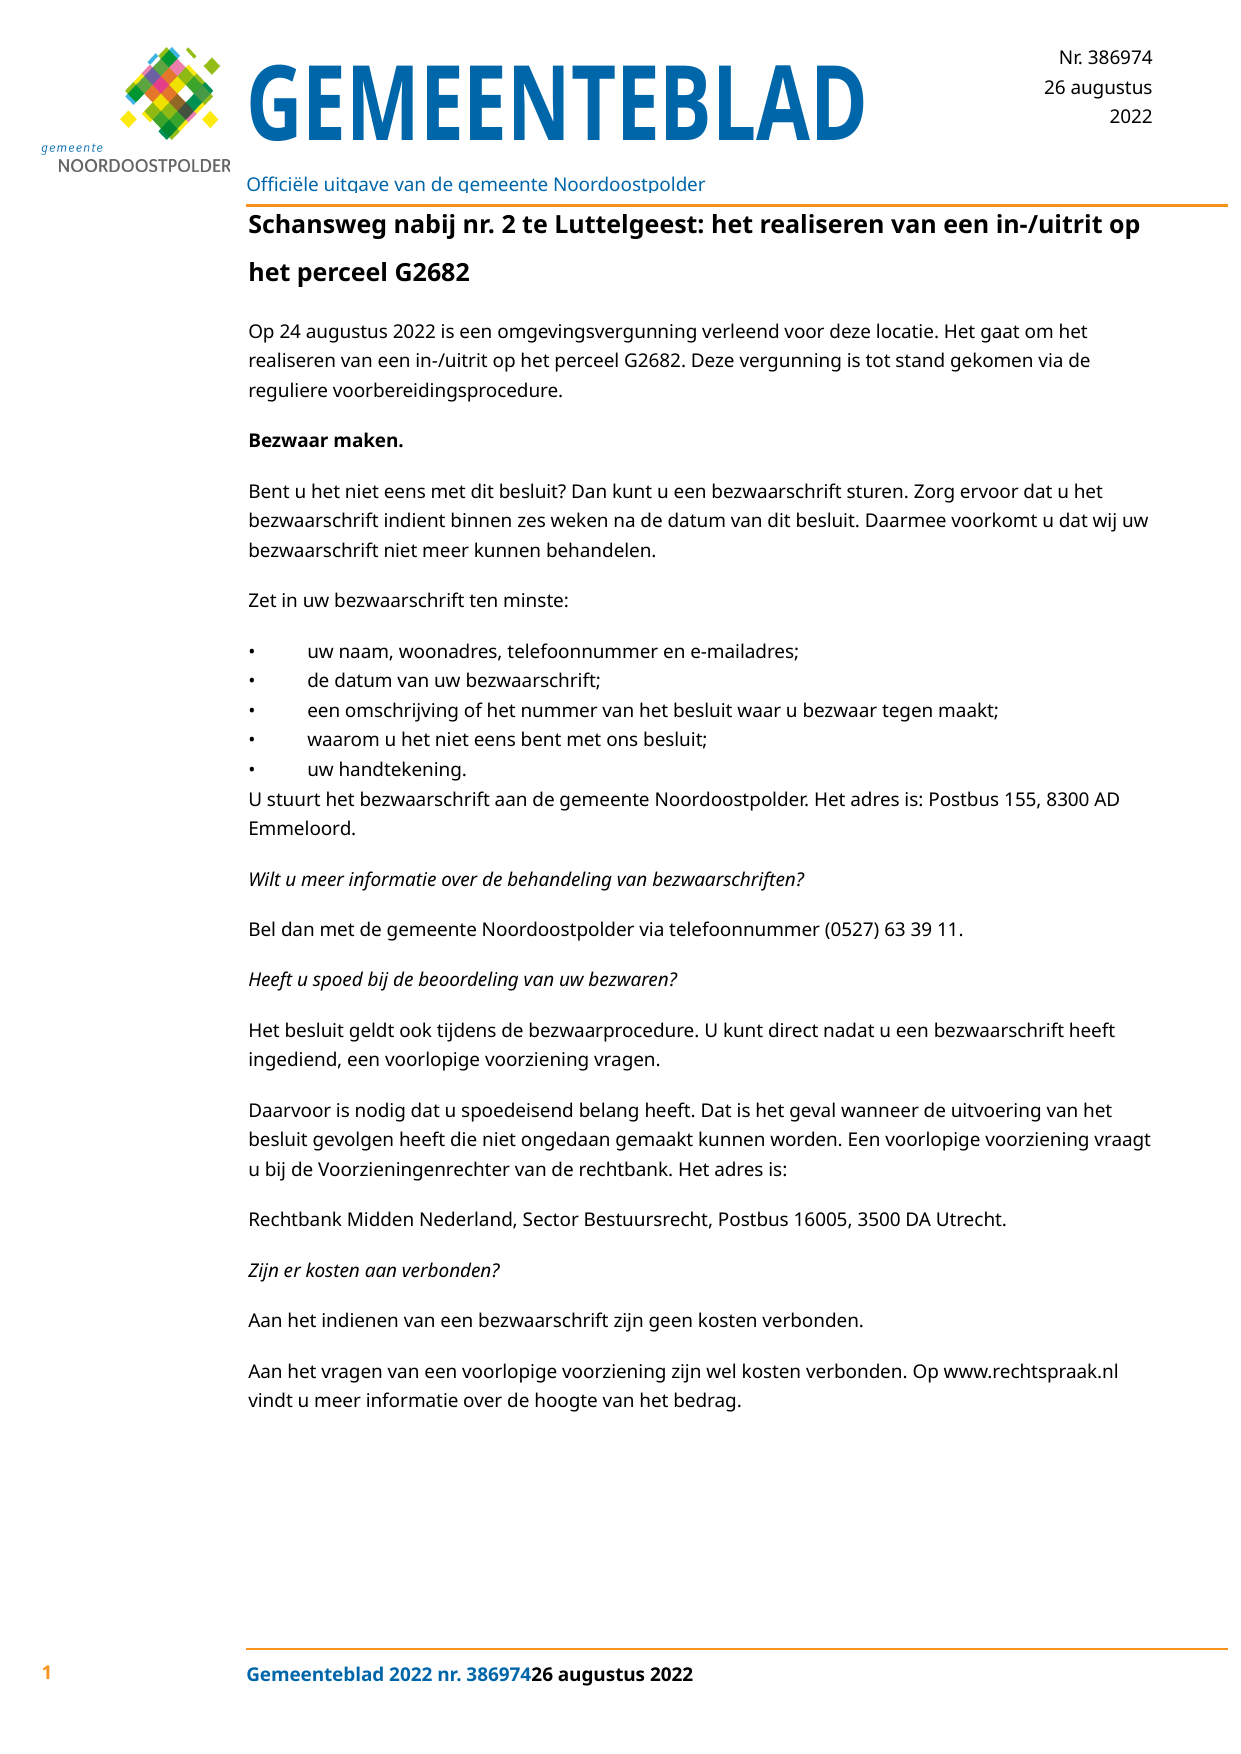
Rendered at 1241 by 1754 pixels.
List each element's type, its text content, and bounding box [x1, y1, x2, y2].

text Aan het vragen van een voorlopige voorziening zijn wel kosten verbonden. Op www.rechtspraak.nl vindt u meer informatie over de hoogte van het bedrag. [248, 1358, 1152, 1413]
text Bent u het niet eens met dit besluit? Dan kunt u een bezwaarschrift sturen. Zorg ervoor dat u het bezwaarschrift indient binnen zes weken na de datum van dit besluit. Daarmee voorkomt u dat wij uw bezwaarschrift niet meer kunnen behandelen. [248, 478, 1152, 563]
text Daarvoor is nodig dat u spoedeisend belang heeft. Dat is het geval wanneer de uitvoering van het besluit gevolgen heeft die niet ongedaan gemaakt kunnen worden. Een voorlopige voorziening vraagt u bij de Voorzieningenrechter van de rechtbank. Het adres is: [248, 1097, 1152, 1182]
text Op 24 augustus 2022 is een omgevingsvergunning verleend voor deze locatie. Het gaat om het realiseren van een in-/uitrit op het perceel G2682. Deze vergunning is tot stand gekomen via de reguliere voorbereidingsprocedure. [248, 318, 1152, 403]
list uw handtekening. [248, 756, 1152, 782]
list een omschrijving of het nummer van het besluit waar u bezwaar tegen maakt; [248, 697, 1152, 723]
text Bel dan met de gemeente Noordoostpolder via telefoonnummer (0527) 63 39 11. [248, 916, 1152, 942]
text Zet in uw bezwaarschrift ten minste: [248, 587, 1152, 613]
text Het besluit geldt ook tijdens de bezwaarprocedure. U kunt direct nadat u een bezwaarschrift heeft ingediend, een voorlopige voorziening vragen. [248, 1017, 1152, 1072]
text Heeft u spoed bij de beoordeling van uw bezwaren? [248, 967, 1152, 992]
text Bezwaar maken. [248, 427, 1152, 453]
picture [41, 47, 231, 172]
list waarom u het niet eens bent met ons besluit; [248, 727, 1152, 752]
text Wilt u meer informatie over de behandeling van bezwaarschriften? [248, 866, 1152, 892]
text Schansweg nabij nr. 2 te Luttelgeest: het realiseren van een in-/uitrit op het perceel G2682 [248, 207, 1152, 288]
text U stuurt het bezwaarschrift aan de gemeente Noordoostpolder. Het adres is: Postbus 155, 8300 AD Emmeloord. [248, 786, 1152, 841]
list uw naam, woonadres, telefoonnummer en e-mailadres; [248, 638, 1152, 664]
text Aan het indienen van een bezwaarschrift zijn geen kosten verbonden. [248, 1307, 1152, 1333]
text Rechtbank Midden Nederland, Sector Bestuursrecht, Postbus 16005, 3500 DA Utrecht. [248, 1207, 1152, 1232]
text Zijn er kosten aan verbonden? [248, 1257, 1152, 1283]
list de datum van uw bezwaarschrift; [248, 667, 1152, 693]
